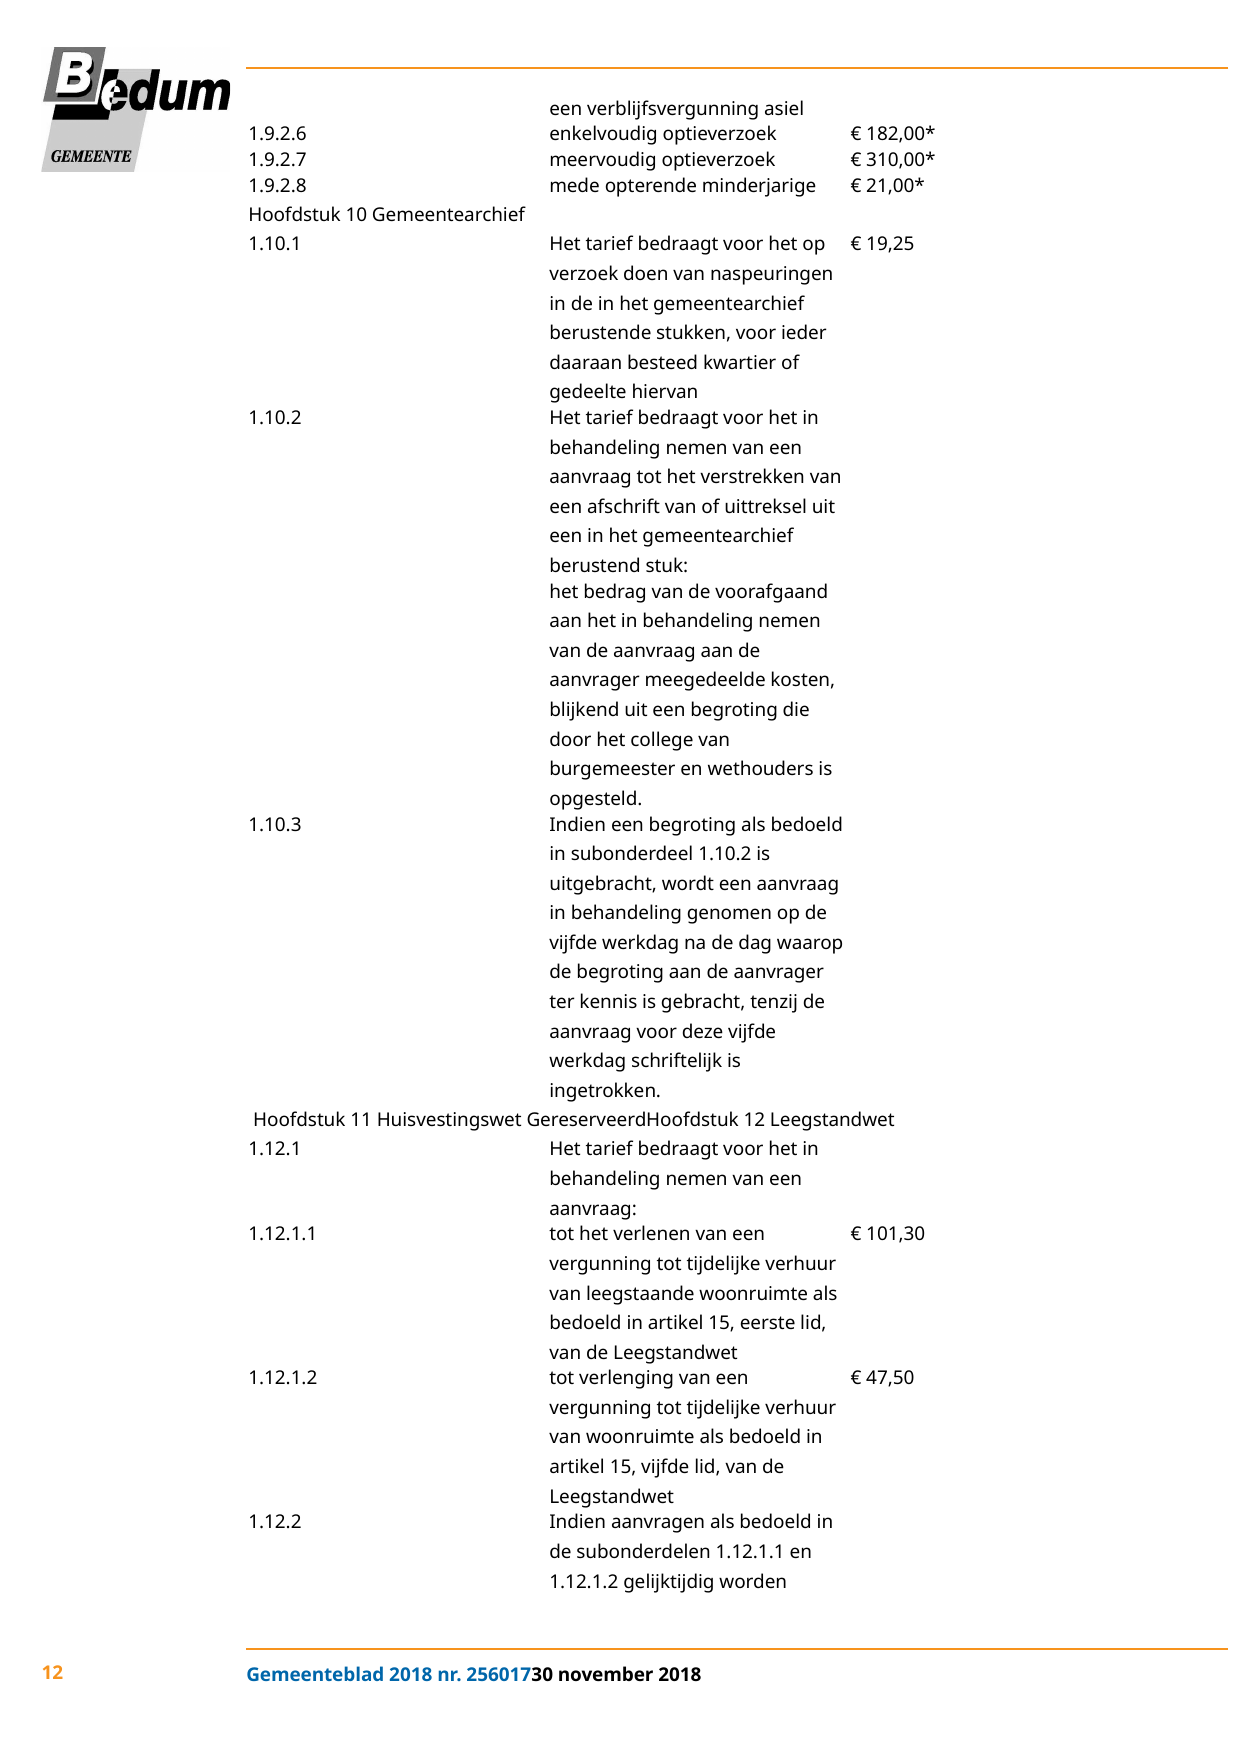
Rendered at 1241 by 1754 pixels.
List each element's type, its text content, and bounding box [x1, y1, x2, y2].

text Hoofdstuk 10 Gemeentearchief [248, 201, 1152, 227]
table_cell € 101,30 [850, 1221, 1152, 1364]
table_cell een verblijfsvergunning asiel [549, 95, 850, 121]
table_cell 1.9.2.6 [248, 121, 549, 146]
table_header Het tarief bedraagt voor het in behandeling nemen van een aanvraag: [549, 1136, 850, 1221]
table_cell [850, 404, 1152, 578]
picture [41, 47, 231, 172]
table_cell € 182,00* [850, 121, 1152, 146]
table_cell 1.10.3 [248, 811, 549, 1103]
table_cell meervoudig optieverzoek [549, 146, 850, 172]
table_cell het bedrag van de voorafgaand aan het in behandeling nemen van de aanvraag aan de aanvrager meegedeelde kosten, blijkend uit een begroting die door het college van burgemeester en wethouders is opgesteld. [549, 578, 850, 811]
table_cell mede opterende minderjarige [549, 172, 850, 198]
table_cell [248, 95, 549, 121]
table_header [850, 1136, 1152, 1221]
table_cell [850, 95, 1152, 121]
table_cell [850, 811, 1152, 1103]
table_cell enkelvoudig optieverzoek [549, 121, 850, 146]
table_cell tot verlenging van een vergunning tot tijdelijke verhuur van woonruimte als bedoeld in artikel 15, vijfde lid, van de Leegstandwet [549, 1365, 850, 1509]
table_header € 19,25 [850, 231, 1152, 404]
table_cell 1.12.1.1 [248, 1221, 549, 1364]
table_cell 1.9.2.7 [248, 146, 549, 172]
table_cell tot het verlenen van een vergunning tot tijdelijke verhuur van leegstaande woonruimte als bedoeld in artikel 15, eerste lid, van de Leegstandwet [549, 1221, 850, 1364]
table_cell [850, 1509, 1152, 1593]
table_cell Indien een begroting als bedoeld in subonderdeel 1.10.2 is uitgebracht, wordt een aanvraag in behandeling genomen op de vijfde werkdag na de dag waarop de begroting aan de aanvrager ter kennis is gebracht, tenzij de aanvraag voor deze vijfde werkdag schriftelijk is ingetrokken. [549, 811, 850, 1103]
table_cell € 47,50 [850, 1365, 1152, 1509]
text Hoofdstuk 11 Huisvestingswet GereserveerdHoofdstuk 12 Leegstandwet [248, 1106, 1152, 1132]
table_cell Indien aanvragen als bedoeld in de subonderdelen 1.12.1.1 en 1.12.1.2 gelijktijdig worden [549, 1509, 850, 1593]
table_cell Het tarief bedraagt voor het in behandeling nemen van een aanvraag tot het verstrekken van een afschrift van of uittreksel uit een in het gemeentearchief berustend stuk: [549, 404, 850, 578]
table_cell 1.12.2 [248, 1509, 549, 1593]
table_cell € 21,00* [850, 172, 1152, 198]
table_header Het tarief bedraagt voor het op verzoek doen van naspeuringen in de in het gemeentearchief berustende stukken, voor ieder daaraan besteed kwartier of gedeelte hiervan [549, 231, 850, 404]
table_header 1.10.1 [248, 231, 549, 404]
table_cell 1.10.2 [248, 404, 549, 578]
table_cell 1.12.1.2 [248, 1365, 549, 1509]
table_cell € 310,00* [850, 146, 1152, 172]
table_cell 1.9.2.8 [248, 172, 549, 198]
table_cell [248, 578, 549, 811]
table_header 1.12.1 [248, 1136, 549, 1221]
table_cell [850, 578, 1152, 811]
